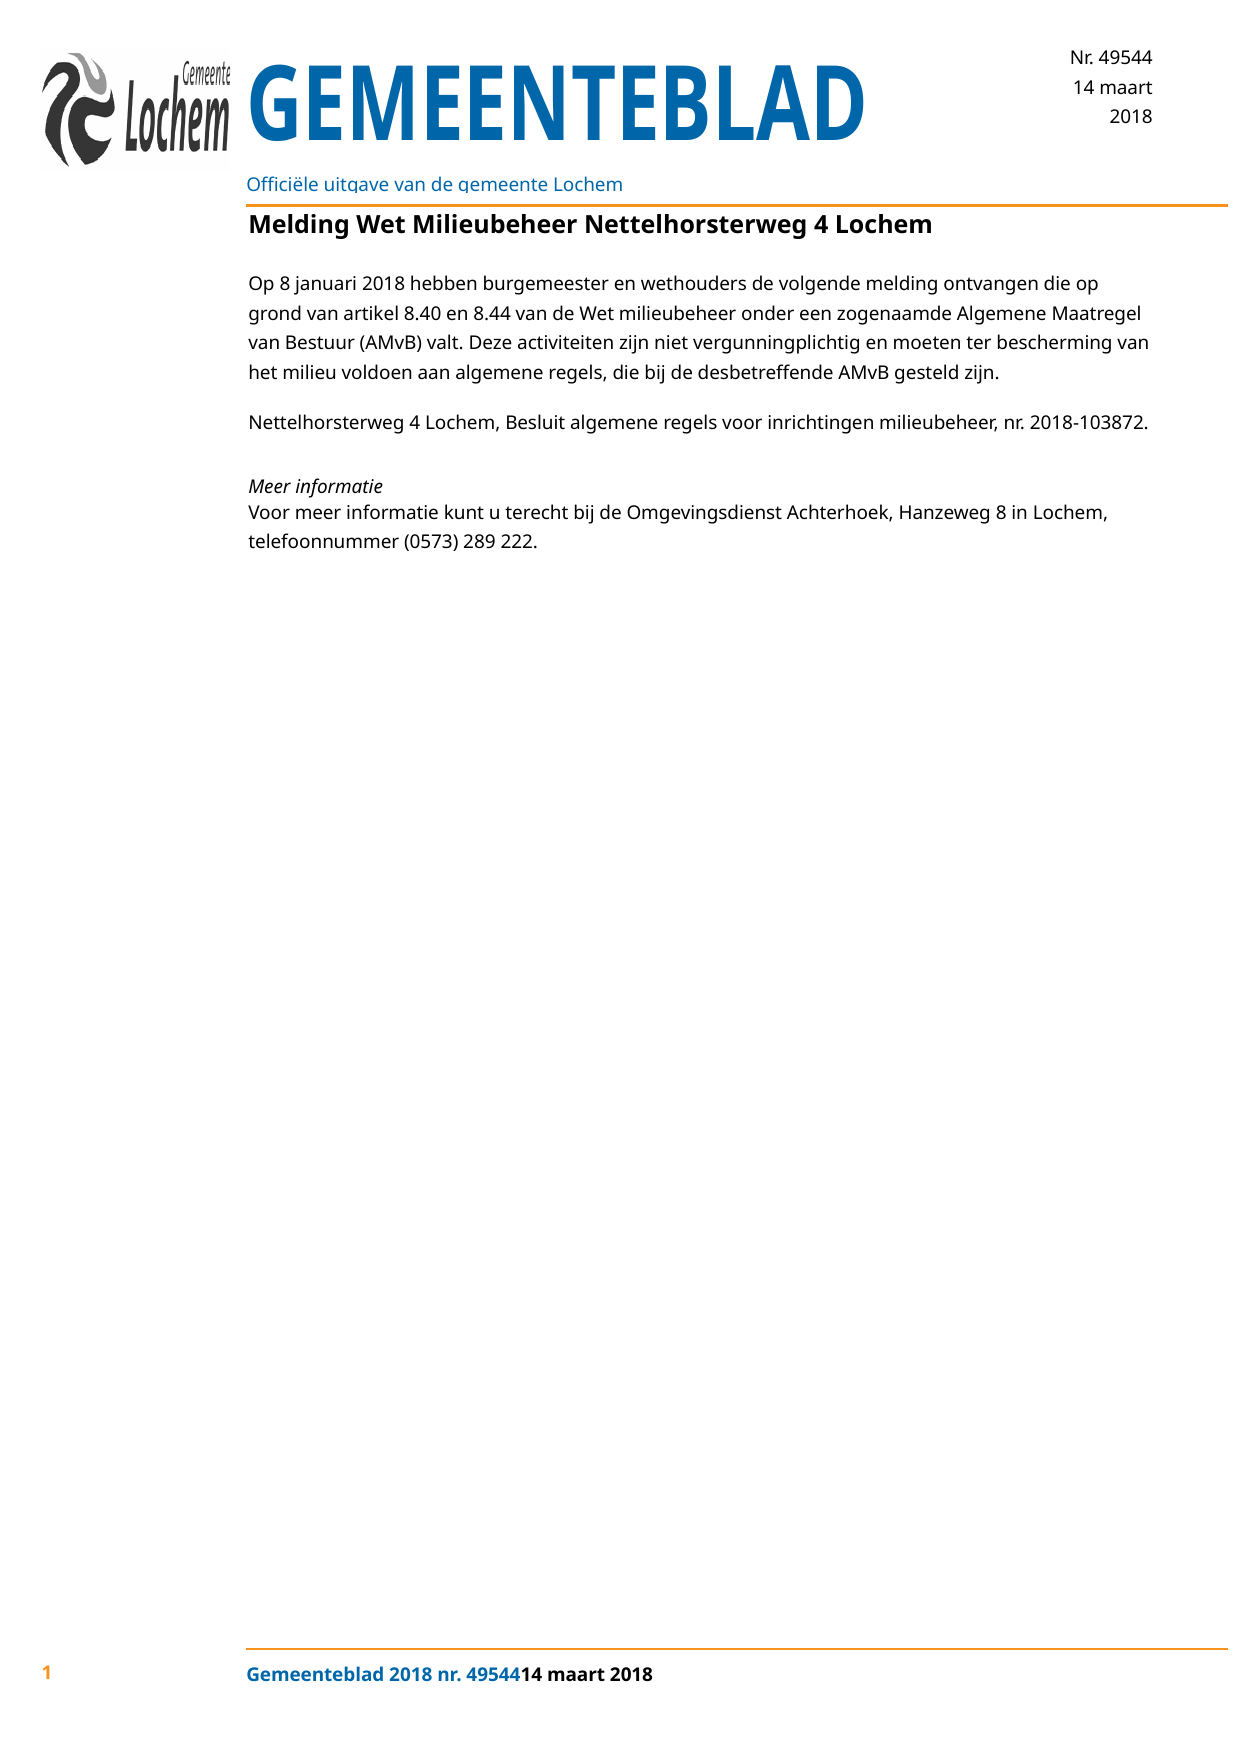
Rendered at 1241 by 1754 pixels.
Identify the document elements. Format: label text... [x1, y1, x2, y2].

text Meer informatie [248, 473, 1152, 499]
picture [41, 47, 231, 172]
text Melding Wet Milieubeheer Nettelhorsterweg 4 Lochem [248, 207, 1152, 241]
text Voor meer informatie kunt u terecht bij de Omgevingsdienst Achterhoek, Hanzeweg 8 in Lochem, telefoonnummer (0573) 289 222. [248, 499, 1152, 554]
text Op 8 januari 2018 hebben burgemeester en wethouders de volgende melding ontvangen die op grond van artikel 8.40 en 8.44 van de Wet milieubeheer onder een zogenaamde Algemene Maatregel van Bestuur (AMvB) valt. Deze activiteiten zijn niet vergunningplichtig en moeten ter bescherming van het milieu voldoen aan algemene regels, die bij de desbetreffende AMvB gesteld zijn. [248, 270, 1152, 385]
text Nettelhorsterweg 4 Lochem, Besluit algemene regels voor inrichtingen milieubeheer, nr. 2018-103872. [248, 409, 1152, 435]
